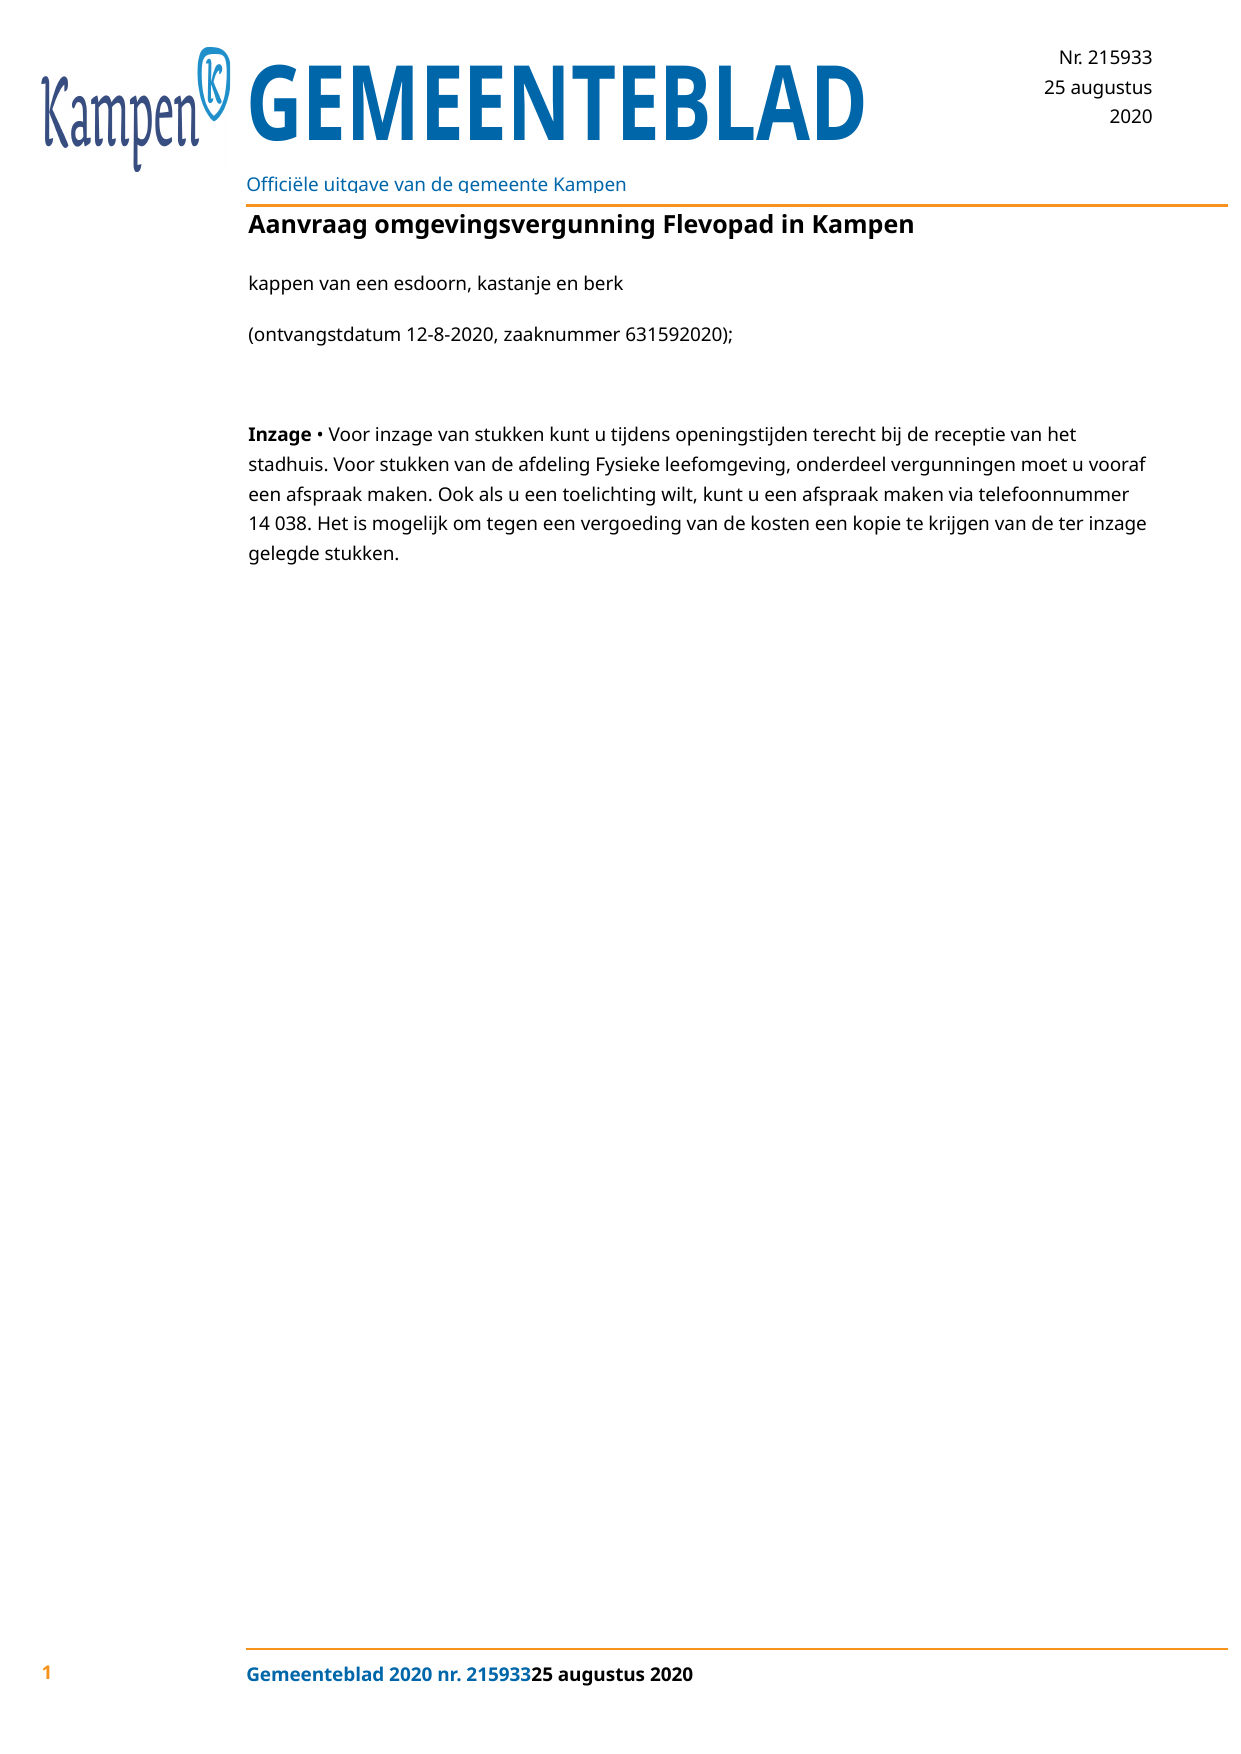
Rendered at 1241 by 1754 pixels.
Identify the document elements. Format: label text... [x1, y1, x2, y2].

text Aanvraag omgevingsvergunning Flevopad in Kampen [248, 207, 1152, 241]
text Inzage • Voor inzage van stukken kunt u tijdens openingstijden terecht bij de receptie van het stadhuis. Voor stukken van de afdeling Fysieke leefomgeving, onderdeel vergunningen moet u vooraf een afspraak maken. Ook als u een toelichting wilt, kunt u een afspraak maken via telefoonnummer 14 038. Het is mogelijk om tegen een vergoeding van de kosten een kopie te krijgen van de ter inzage gelegde stukken. [248, 422, 1152, 566]
text (ontvangstdatum 12-8-2020, zaaknummer 631592020); [248, 321, 1152, 346]
text kappen van een esdoorn, kastanje en berk [248, 270, 1152, 296]
picture [41, 47, 231, 172]
